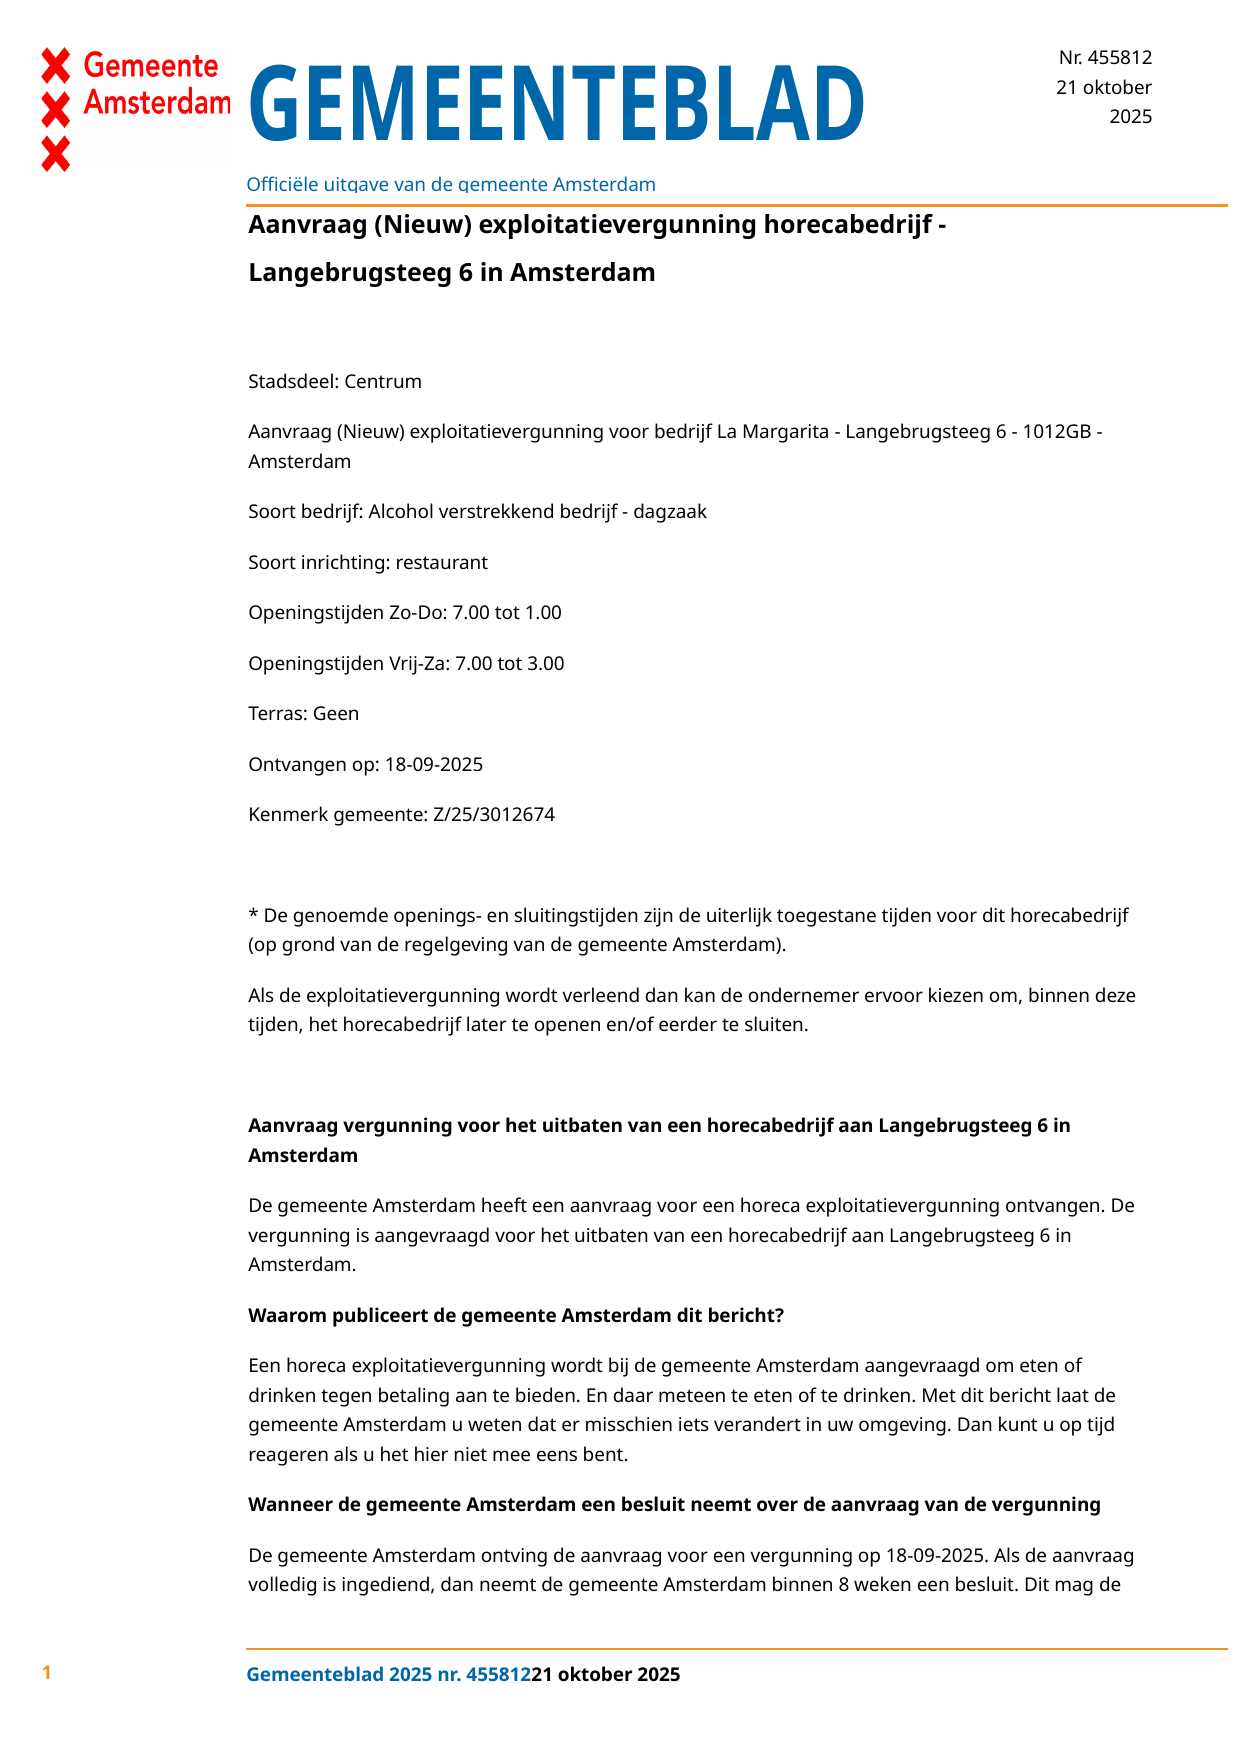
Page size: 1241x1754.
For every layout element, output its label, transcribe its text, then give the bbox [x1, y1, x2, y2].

text Een horeca exploitatievergunning wordt bij de gemeente Amsterdam aangevraagd om eten of drinken tegen betaling aan te bieden. En daar meteen te eten of te drinken. Met dit bericht laat de gemeente Amsterdam u weten dat er misschien iets verandert in uw omgeving. Dan kunt u op tijd reageren als u het hier niet mee eens bent. [248, 1352, 1152, 1467]
text Waarom publiceert de gemeente Amsterdam dit bericht? [248, 1302, 1152, 1328]
text Als de exploitatievergunning wordt verleend dan kan de ondernemer ervoor kiezen om, binnen deze tijden, het horecabedrijf later te openen en/of eerder te sluiten. [248, 982, 1152, 1037]
text Aanvraag (Nieuw) exploitatievergunning horecabedrijf - Langebrugsteeg 6 in Amsterdam [248, 207, 1152, 288]
text Soort inrichting: restaurant [248, 549, 1152, 575]
text Terras: Geen [248, 700, 1152, 726]
text Openingstijden Zo-Do: 7.00 tot 1.00 [248, 599, 1152, 625]
text Soort bedrijf: Alcohol verstrekkend bedrijf - dagzaak [248, 499, 1152, 524]
text Wanneer de gemeente Amsterdam een besluit neemt over de aanvraag van de vergunning [248, 1492, 1152, 1517]
picture [41, 47, 231, 172]
text Stadsdeel: Centrum [248, 368, 1152, 394]
text Openingstijden Vrij-Za: 7.00 tot 3.00 [248, 650, 1152, 676]
text De gemeente Amsterdam ontving de aanvraag voor een vergunning op 18-09-2025. Als de aanvraag volledig is ingediend, dan neemt de gemeente Amsterdam binnen 8 weken een besluit. Dit mag de [248, 1542, 1152, 1597]
text * De genoemde openings- en sluitingstijden zijn de uiterlijk toegestane tijden voor dit horecabedrijf (op grond van de regelgeving van de gemeente Amsterdam). [248, 902, 1152, 957]
text Aanvraag vergunning voor het uitbaten van een horecabedrijf aan Langebrugsteeg 6 in Amsterdam [248, 1112, 1152, 1168]
text Aanvraag (Nieuw) exploitatievergunning voor bedrijf La Margarita - Langebrugsteeg 6 - 1012GB - Amsterdam [248, 419, 1152, 474]
text Kenmerk gemeente: Z/25/3012674 [248, 801, 1152, 827]
text De gemeente Amsterdam heeft een aanvraag voor een horeca exploitatievergunning ontvangen. De vergunning is aangevraagd voor het uitbaten van een horecabedrijf aan Langebrugsteeg 6 in Amsterdam. [248, 1192, 1152, 1277]
text Ontvangen op: 18-09-2025 [248, 751, 1152, 777]
